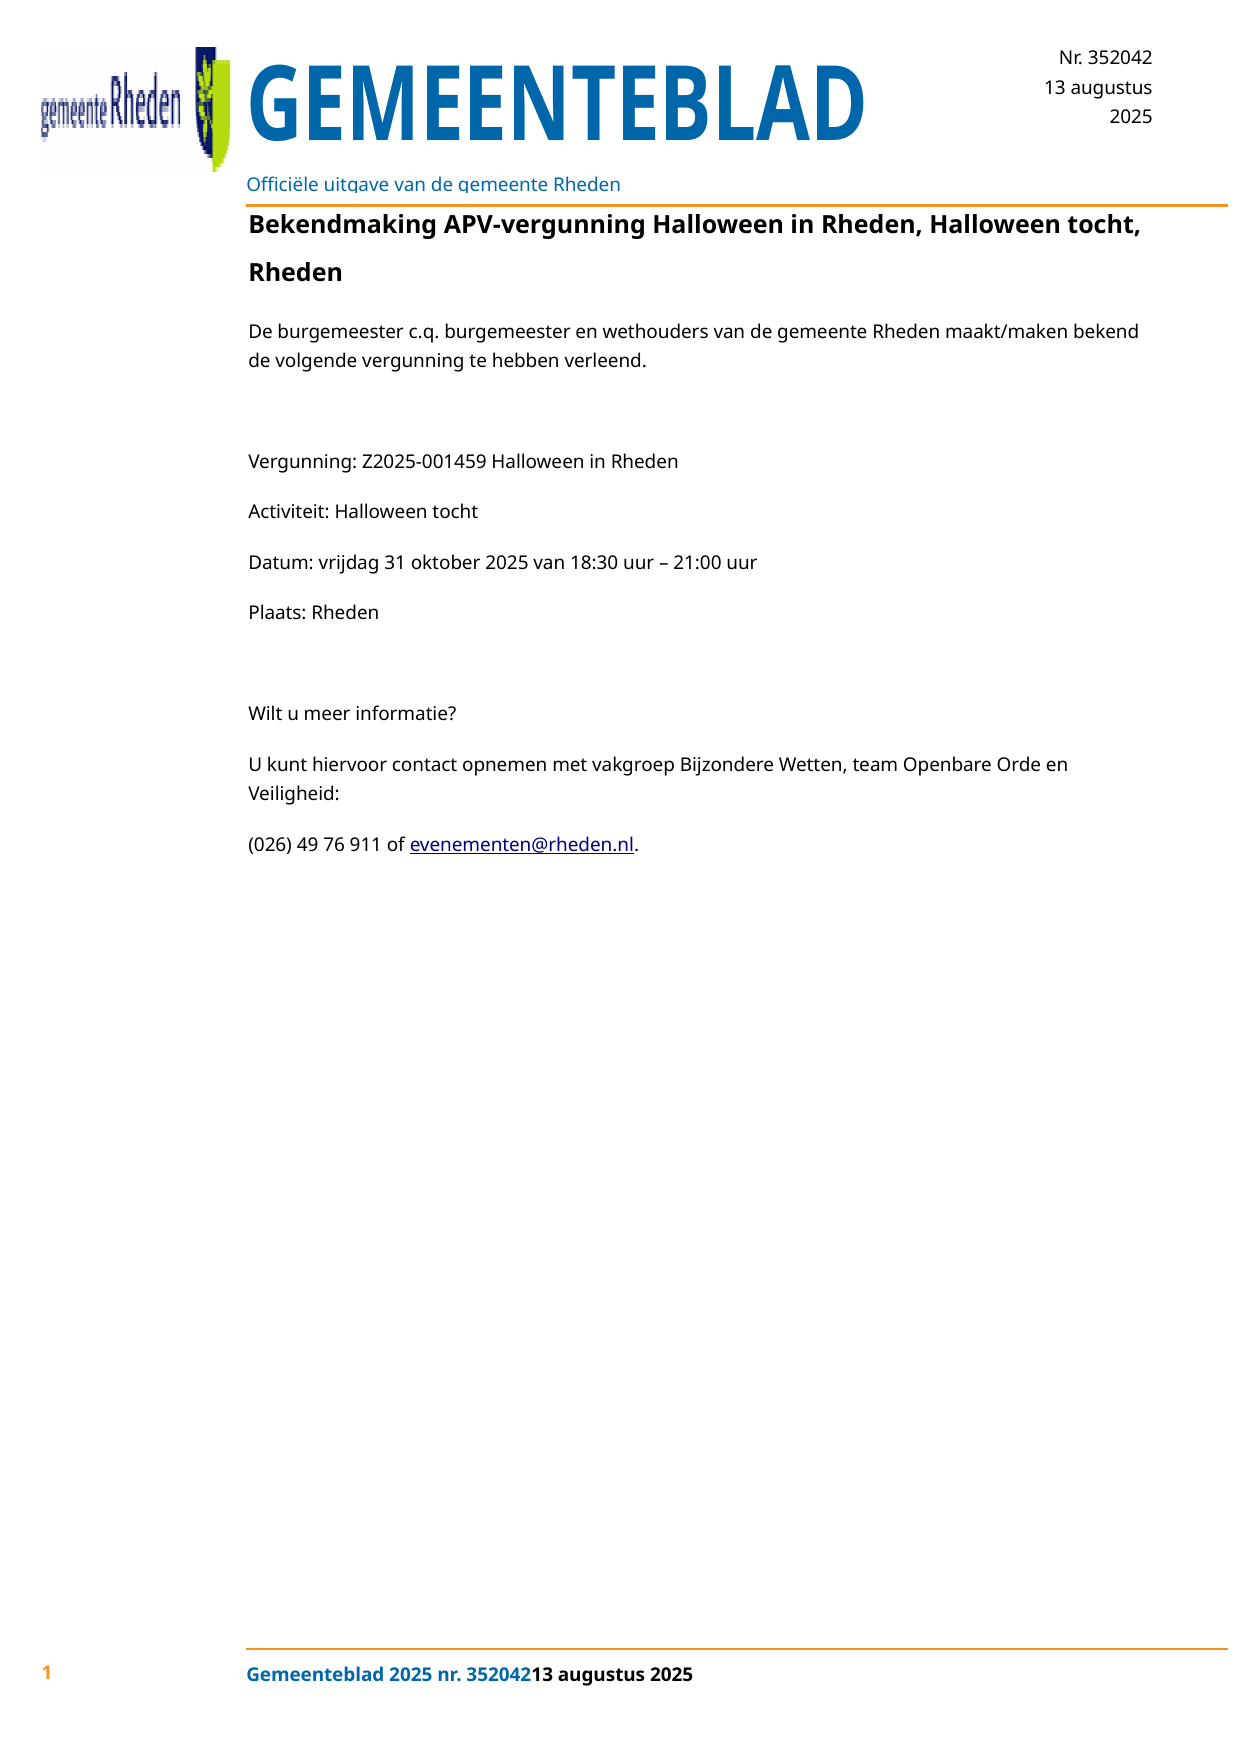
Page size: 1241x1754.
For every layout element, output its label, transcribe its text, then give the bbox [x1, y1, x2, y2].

picture [41, 47, 231, 172]
text Plaats: Rheden [248, 599, 1152, 625]
text Wilt u meer informatie? [248, 700, 1152, 726]
text De burgemeester c.q. burgemeester en wethouders van de gemeente Rheden maakt/maken bekend de volgende vergunning te hebben verleend. [248, 318, 1152, 373]
text U kunt hiervoor contact opnemen met vakgroep Bijzondere Wetten, team Openbare Orde en Veiligheid: [248, 751, 1152, 806]
text Activiteit: Halloween tocht [248, 499, 1152, 524]
text Datum: vrijdag 31 oktober 2025 van 18:30 uur – 21:00 uur [248, 549, 1152, 575]
text (026) 49 76 911 of evenementen@rheden.nl. [248, 831, 1152, 857]
text Vergunning: Z2025-001459 Halloween in Rheden [248, 448, 1152, 474]
text Bekendmaking APV-vergunning Halloween in Rheden, Halloween tocht, Rheden [248, 207, 1152, 288]
